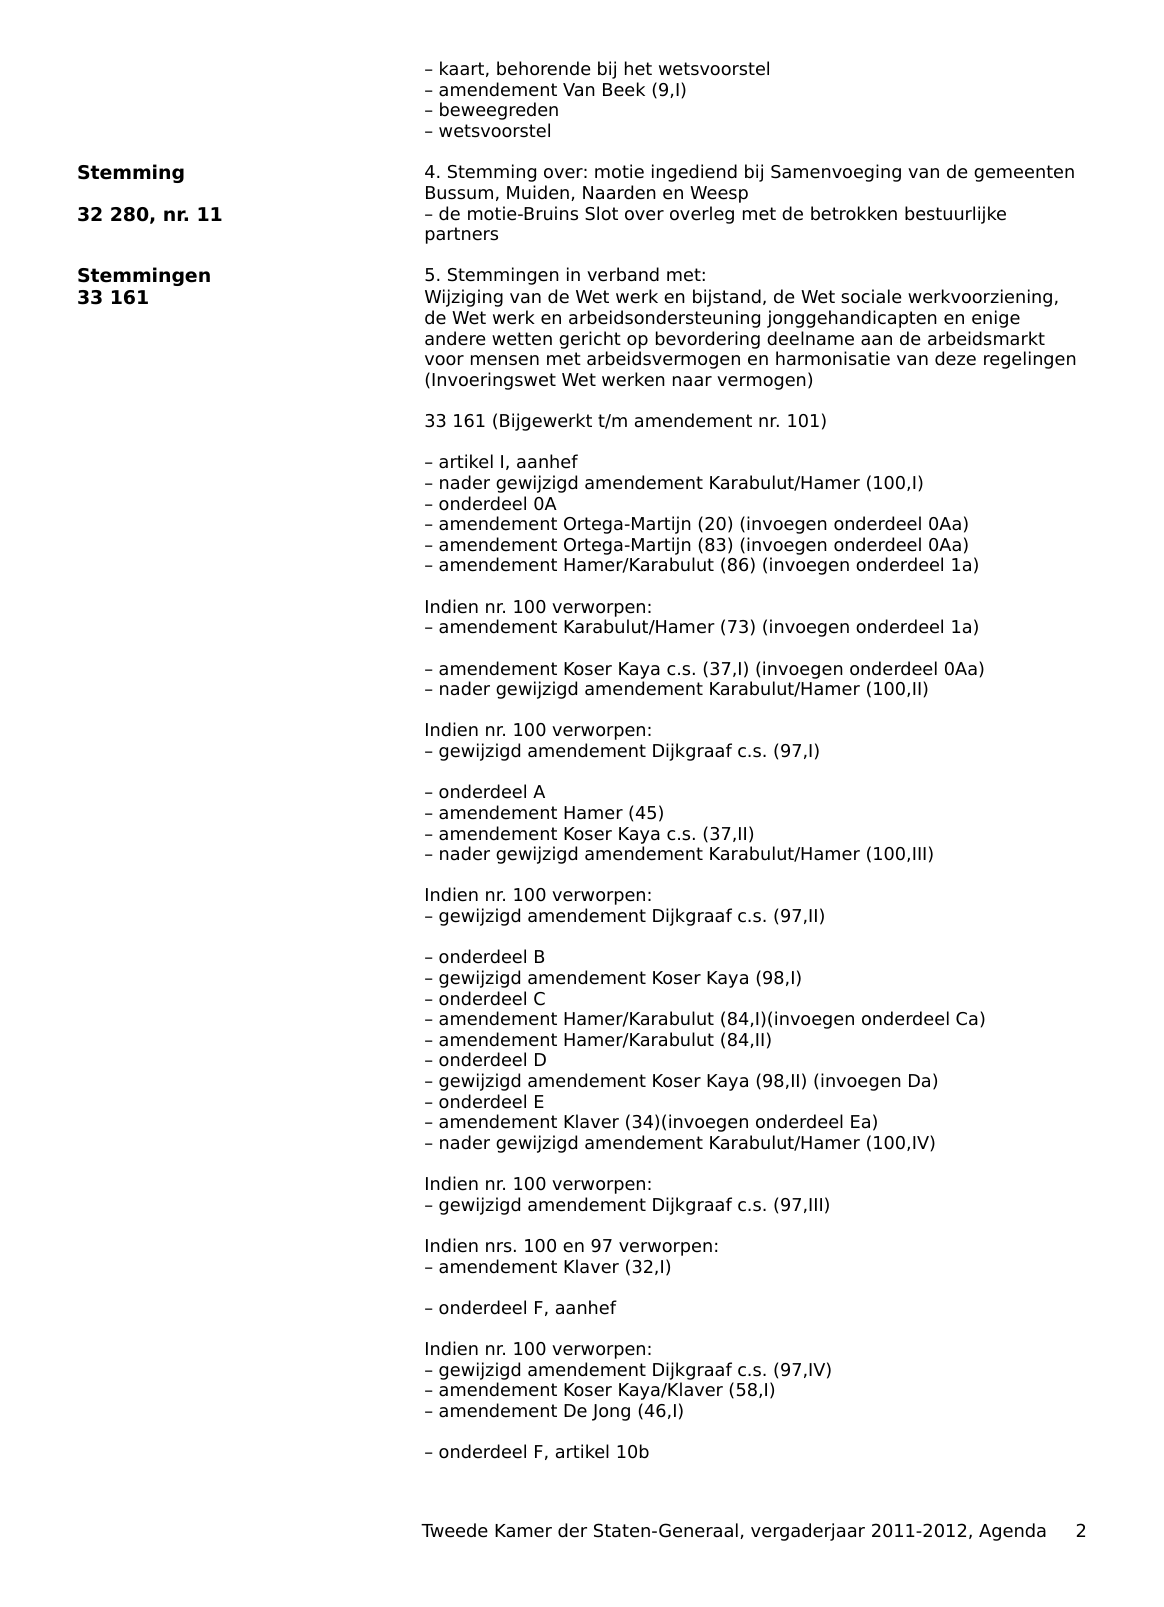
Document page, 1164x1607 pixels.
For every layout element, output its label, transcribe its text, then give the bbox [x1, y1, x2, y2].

table_cell [77, 80, 401, 100]
table_cell – amendement Koser Kaya c.s. (37,II) [418, 824, 1087, 844]
table_cell – onderdeel C [418, 989, 1087, 1009]
table_cell 33 161 (Bijgewerkt t/m amendement nr. 101) [418, 411, 1087, 432]
table_cell 33 161 [77, 287, 401, 390]
table_cell [401, 100, 418, 121]
table_cell [401, 473, 418, 493]
table_cell [401, 1422, 418, 1442]
table_cell Stemming [77, 162, 401, 203]
table_cell – onderdeel 0A [418, 494, 1087, 514]
table_cell [401, 265, 418, 287]
table_cell [77, 741, 401, 762]
table_cell – nader gewijzigd amendement Karabulut/Hamer (100,II) [418, 679, 1087, 700]
table_cell [401, 452, 418, 473]
table_cell [77, 494, 401, 514]
table_cell [77, 1050, 401, 1071]
table_cell [77, 245, 401, 265]
table_cell [401, 865, 418, 885]
table_cell – amendement Klaver (32,I) [418, 1257, 1087, 1277]
table_cell [401, 1401, 418, 1422]
table_cell [401, 679, 418, 700]
table_cell – artikel I, aanhef [418, 452, 1087, 473]
table_cell [401, 906, 418, 927]
table_cell [77, 659, 401, 679]
table_cell [77, 142, 401, 162]
table_cell [77, 390, 401, 411]
table_cell [77, 1009, 401, 1030]
table_cell [77, 1195, 401, 1215]
table_cell [401, 142, 418, 162]
table_cell [401, 1360, 418, 1380]
table_cell [401, 576, 418, 597]
table_cell – amendement Karabulut/Hamer (73) (invoegen onderdeel 1a) [418, 617, 1087, 638]
table_cell – wetsvoorstel [418, 121, 1087, 142]
table_cell [77, 1154, 401, 1174]
table_cell [77, 906, 401, 927]
table_cell [77, 1380, 401, 1401]
table_cell [401, 597, 418, 617]
table_cell [401, 1195, 418, 1215]
table_cell – gewijzigd amendement Koser Kaya (98,II) (invoegen Da) [418, 1071, 1087, 1092]
table_cell [77, 1092, 401, 1112]
table_cell Stemmingen [77, 265, 401, 287]
table_cell [401, 555, 418, 576]
table_cell – onderdeel F, artikel 10b [418, 1442, 1087, 1463]
table_cell 4. Stemming over: motie ingediend bij Samenvoeging van de gemeenten Bussum, Muiden, Naarden en Weesp [418, 162, 1087, 203]
table_cell [77, 1215, 401, 1236]
table_cell [77, 1360, 401, 1380]
table_cell [77, 121, 401, 142]
table_cell [77, 638, 401, 658]
table_cell [401, 927, 418, 947]
table_cell [401, 535, 418, 555]
table_cell [77, 1319, 401, 1339]
table_cell Indien nr. 100 verworpen: [418, 1339, 1087, 1360]
table_cell [77, 473, 401, 493]
table_cell [401, 659, 418, 679]
table_cell [77, 803, 401, 823]
table_cell [401, 700, 418, 720]
table_cell – amendement Koser Kaya/Klaver (58,I) [418, 1380, 1087, 1401]
table_cell [77, 535, 401, 555]
table_cell – kaart, behorende bij het wetsvoorstel [418, 59, 1087, 80]
table_cell [77, 865, 401, 885]
table_cell – amendement Van Beek (9,I) [418, 80, 1087, 100]
table_cell [401, 204, 418, 245]
table_cell [401, 1154, 418, 1174]
table_cell [401, 411, 418, 432]
table_cell – onderdeel E [418, 1092, 1087, 1112]
table_cell – onderdeel B [418, 947, 1087, 968]
table_cell [401, 1092, 418, 1112]
table_cell Wijziging van de Wet werk en bijstand, de Wet sociale werkvoorziening, de Wet werk en arbeidsondersteuning jonggehandicapten en enige andere wetten gericht op bevordering deelname aan de arbeidsmarkt voor mensen met arbeidsvermogen en harmonisatie van deze regelingen (Invoeringswet Wet werken naar vermogen) [418, 287, 1087, 390]
table_cell [77, 100, 401, 121]
table_cell – amendement Koser Kaya c.s. (37,I) (invoegen onderdeel 0Aa) [418, 659, 1087, 679]
table_cell – de motie-Bruins Slot over overleg met de betrokken bestuurlijke partners [418, 204, 1087, 245]
table_cell – gewijzigd amendement Dijkgraaf c.s. (97,III) [418, 1195, 1087, 1215]
table_cell [401, 121, 418, 142]
table_cell – gewijzigd amendement Dijkgraaf c.s. (97,II) [418, 906, 1087, 927]
table_cell [418, 762, 1087, 782]
table_cell [401, 1277, 418, 1298]
table_cell [77, 1030, 401, 1050]
table_cell [401, 1174, 418, 1195]
table_cell [77, 1257, 401, 1277]
table_cell – onderdeel A [418, 782, 1087, 803]
table_cell [401, 1030, 418, 1050]
table_cell [77, 1071, 401, 1092]
table_cell [401, 782, 418, 803]
table_cell [401, 947, 418, 968]
table_cell Indien nrs. 100 en 97 verworpen: [418, 1236, 1087, 1257]
table_cell [401, 617, 418, 638]
table_cell Indien nr. 100 verworpen: [418, 720, 1087, 741]
table_cell – nader gewijzigd amendement Karabulut/Hamer (100,I) [418, 473, 1087, 493]
table_cell Indien nr. 100 verworpen: [418, 1174, 1087, 1195]
table_cell – amendement Hamer (45) [418, 803, 1087, 823]
table_cell [77, 555, 401, 576]
table_cell – amendement Klaver (34)(invoegen onderdeel Ea) [418, 1112, 1087, 1133]
table_cell [401, 1319, 418, 1339]
table_cell [418, 1319, 1087, 1339]
table_cell [401, 720, 418, 741]
table_cell [77, 617, 401, 638]
table_cell [77, 989, 401, 1009]
table_cell [401, 1442, 418, 1463]
table_cell [401, 1298, 418, 1318]
table_cell [418, 865, 1087, 885]
table_cell – nader gewijzigd amendement Karabulut/Hamer (100,IV) [418, 1133, 1087, 1153]
table_cell [77, 824, 401, 844]
table_cell [401, 1009, 418, 1030]
table_cell [401, 1133, 418, 1153]
table_cell [77, 1236, 401, 1257]
table_cell [77, 968, 401, 988]
table_cell [401, 1071, 418, 1092]
table_cell [77, 1112, 401, 1133]
table_cell [77, 762, 401, 782]
table_cell [77, 1401, 401, 1422]
table_cell – amendement Ortega-Martijn (83) (invoegen onderdeel 0Aa) [418, 535, 1087, 555]
table_cell [401, 989, 418, 1009]
table_cell [418, 576, 1087, 597]
table_cell [77, 514, 401, 535]
table_cell [401, 1257, 418, 1277]
table_cell – onderdeel F, aanhef [418, 1298, 1087, 1318]
table_cell [77, 1174, 401, 1195]
table_cell [77, 1422, 401, 1442]
table_cell [401, 1380, 418, 1401]
table_cell [418, 1215, 1087, 1236]
table_cell [401, 762, 418, 782]
table_cell [77, 720, 401, 741]
table_cell [418, 390, 1087, 411]
table_cell [77, 844, 401, 865]
table_cell [418, 638, 1087, 658]
table_cell [401, 432, 418, 452]
table_cell [401, 1339, 418, 1360]
table_cell – gewijzigd amendement Dijkgraaf c.s. (97,I) [418, 741, 1087, 762]
table_cell [418, 1277, 1087, 1298]
table_cell [401, 245, 418, 265]
table_cell – amendement Hamer/Karabulut (84,II) [418, 1030, 1087, 1050]
table_cell [418, 142, 1087, 162]
table_cell [401, 741, 418, 762]
table_cell [401, 514, 418, 535]
table_cell [77, 927, 401, 947]
table_cell – gewijzigd amendement Dijkgraaf c.s. (97,IV) [418, 1360, 1087, 1380]
table_cell 5. Stemmingen in verband met: [418, 265, 1087, 287]
table_cell [77, 1442, 401, 1463]
table_cell [77, 576, 401, 597]
table_cell [418, 432, 1087, 452]
table_cell [77, 1277, 401, 1298]
table_cell – gewijzigd amendement Koser Kaya (98,I) [418, 968, 1087, 988]
table_cell – beweegreden [418, 100, 1087, 121]
table_cell [77, 59, 401, 80]
table_cell [401, 1215, 418, 1236]
table_cell [401, 80, 418, 100]
table_cell [401, 844, 418, 865]
table_cell – amendement Hamer/Karabulut (84,I)(invoegen onderdeel Ca) [418, 1009, 1087, 1030]
table_cell [418, 1422, 1087, 1442]
table_cell [77, 782, 401, 803]
table_cell [401, 803, 418, 823]
table_cell [401, 824, 418, 844]
table_cell [401, 1112, 418, 1133]
table_cell – nader gewijzigd amendement Karabulut/Hamer (100,III) [418, 844, 1087, 865]
table_cell [418, 700, 1087, 720]
table_cell [77, 597, 401, 617]
table_cell [401, 162, 418, 203]
table_cell [77, 432, 401, 452]
table_cell – amendement De Jong (46,I) [418, 1401, 1087, 1422]
table_cell 32 280, nr. 11 [77, 204, 401, 245]
table_cell [77, 1133, 401, 1153]
table_cell – amendement Hamer/Karabulut (86) (invoegen onderdeel 1a) [418, 555, 1087, 576]
table_cell [77, 679, 401, 700]
table_cell [418, 927, 1087, 947]
table_cell [401, 1050, 418, 1071]
table_cell [77, 1339, 401, 1360]
table_cell – amendement Ortega-Martijn (20) (invoegen onderdeel 0Aa) [418, 514, 1087, 535]
table_cell – onderdeel D [418, 1050, 1087, 1071]
table_cell Indien nr. 100 verworpen: [418, 885, 1087, 906]
table_cell [401, 494, 418, 514]
table_cell [77, 411, 401, 432]
table_cell [401, 287, 418, 390]
table_cell [77, 700, 401, 720]
table_cell [401, 59, 418, 80]
table_cell [401, 885, 418, 906]
table_cell [401, 1236, 418, 1257]
table_cell [77, 947, 401, 968]
table_cell [401, 968, 418, 988]
table_cell [401, 638, 418, 658]
table_cell [401, 390, 418, 411]
table_cell [418, 1154, 1087, 1174]
table_cell [418, 245, 1087, 265]
table_cell [77, 452, 401, 473]
table_cell [77, 1298, 401, 1318]
table_cell Indien nr. 100 verworpen: [418, 597, 1087, 617]
table_cell [77, 885, 401, 906]
